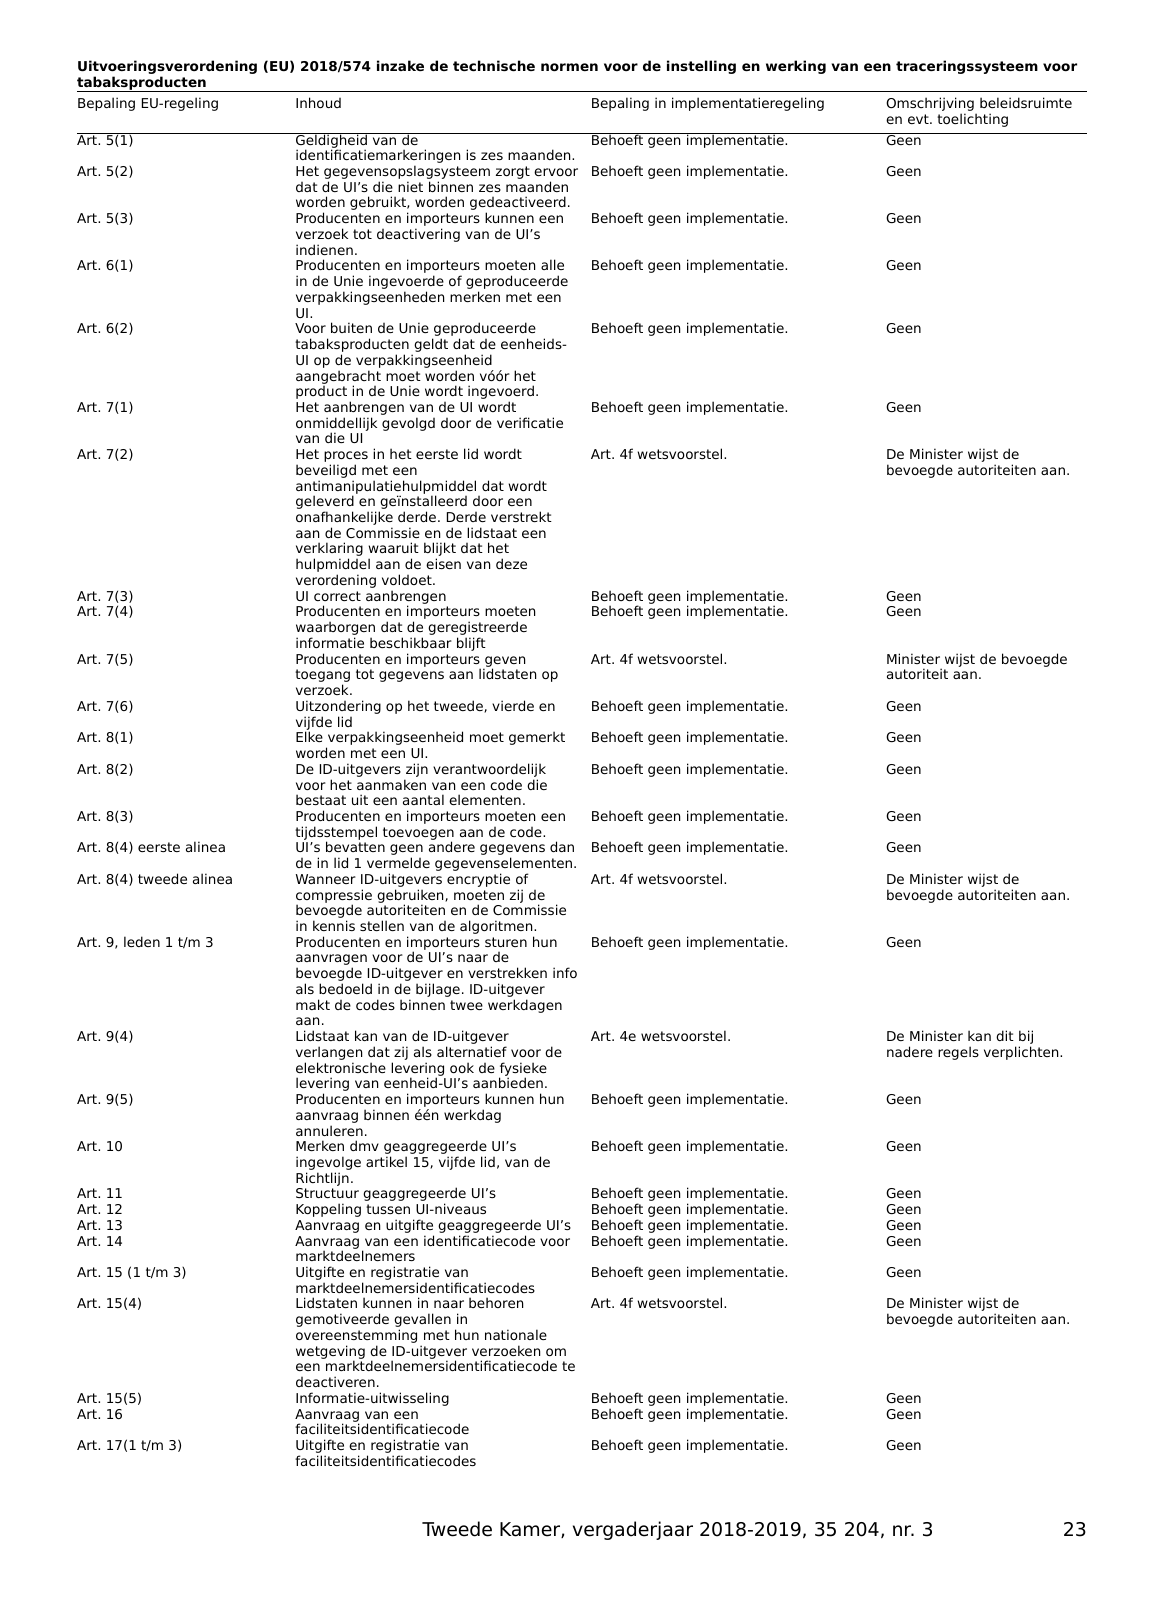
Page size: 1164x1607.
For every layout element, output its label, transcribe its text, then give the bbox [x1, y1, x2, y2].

table_cell Behoeft geen implementatie. [585, 134, 880, 164]
table_cell De Minister wijst de bevoegde autoriteiten aan. [880, 1296, 1087, 1391]
table_cell Behoeft geen implementatie. [585, 1139, 880, 1186]
table_cell Uitgifte en registratie van marktdeelnemersidentificatiecodes [289, 1265, 584, 1296]
table_cell Geen [880, 1406, 1087, 1438]
table_cell Geen [880, 1234, 1087, 1265]
table_cell Aanvraag en uitgifte geaggregeerde UI’s [289, 1218, 584, 1233]
table_cell Geen [880, 1186, 1087, 1202]
table_cell Koppeling tussen UI-niveaus [289, 1202, 584, 1218]
table_cell Art. 4f wetsvoorstel. [585, 872, 880, 934]
table_cell Informatie-uitwisseling [289, 1391, 584, 1406]
table_cell Geen [880, 1092, 1087, 1139]
table_cell Behoeft geen implementatie. [585, 809, 880, 840]
table_cell Elke verpakkingseenheid moet gemerkt worden met een UI. [289, 730, 584, 762]
table_cell De Minister wijst de bevoegde autoriteiten aan. [880, 872, 1087, 934]
table_cell Behoeft geen implementatie. [585, 1218, 880, 1233]
table_cell Producenten en importeurs moeten waarborgen dat de geregistreerde informatie beschikbaar blijft [289, 604, 584, 651]
table_cell Art. 8(4) tweede alinea [77, 872, 289, 934]
table_cell Geen [880, 935, 1087, 1029]
table_cell De Minister kan dit bij nadere regels verplichten. [880, 1029, 1087, 1092]
table_cell Geldigheid van de identificatiemarkeringen is zes maanden. [289, 134, 584, 164]
table_cell Uitzondering op het tweede, vierde en vijfde lid [289, 699, 584, 730]
table_cell Art. 8(3) [77, 809, 289, 840]
table_cell Behoeft geen implementatie. [585, 258, 880, 321]
table_cell Geen [880, 699, 1087, 730]
table_cell Art. 5(3) [77, 211, 289, 258]
table_cell Art. 4e wetsvoorstel. [585, 1029, 880, 1092]
table_cell Art. 13 [77, 1218, 289, 1233]
table_cell Lidstaten kunnen in naar behoren gemotiveerde gevallen in overeenstemming met hun nationale wetgeving de ID-uitgever verzoeken om een marktdeelnemersidentificatiecode te deactiveren. [289, 1296, 584, 1391]
table_cell De Minister wijst de bevoegde autoriteiten aan. [880, 447, 1087, 588]
table_cell Behoeft geen implementatie. [585, 400, 880, 447]
table_cell Uitgifte en registratie van faciliteitsidentificatiecodes [289, 1438, 584, 1469]
table_cell Art. 15 (1 t/m 3) [77, 1265, 289, 1296]
table_cell Behoeft geen implementatie. [585, 1202, 880, 1218]
table_cell Geen [880, 840, 1087, 872]
table_cell Art. 7(1) [77, 400, 289, 447]
table_cell Bepaling in implementatieregeling [585, 92, 880, 132]
table_cell Art. 8(4) eerste alinea [77, 840, 289, 872]
table_cell Behoeft geen implementatie. [585, 589, 880, 604]
table_cell Het gegevensopslagsysteem zorgt ervoor dat de UI’s die niet binnen zes maanden worden gebruikt, worden gedeactiveerd. [289, 164, 584, 211]
table_cell Producenten en importeurs moeten alle in de Unie ingevoerde of geproduceerde verpakkingseenheden merken met een UI. [289, 258, 584, 321]
table_header Uitvoeringsverordening (EU) 2018/574 inzake de technische normen voor de instelling en werking van een traceringssysteem voor tabaksproducten [77, 59, 1087, 91]
table_cell Art. 16 [77, 1406, 289, 1438]
table_cell Art. 11 [77, 1186, 289, 1202]
table_cell Behoeft geen implementatie. [585, 730, 880, 762]
table_cell Art. 7(6) [77, 699, 289, 730]
table_cell Behoeft geen implementatie. [585, 211, 880, 258]
table_cell Behoeft geen implementatie. [585, 164, 880, 211]
table_cell Art. 7(4) [77, 604, 289, 651]
table_cell Geen [880, 762, 1087, 809]
table_cell Merken dmv geaggregeerde UI’s ingevolge artikel 15, vijfde lid, van de Richtlijn. [289, 1139, 584, 1186]
table_cell Aanvraag van een faciliteitsidentificatiecode [289, 1406, 584, 1438]
table_cell Art. 6(1) [77, 258, 289, 321]
table_cell Producenten en importeurs geven toegang tot gegevens aan lidstaten op verzoek. [289, 651, 584, 699]
table_cell Geen [880, 730, 1087, 762]
table_cell Behoeft geen implementatie. [585, 762, 880, 809]
table_cell Geen [880, 1391, 1087, 1406]
table_cell Producenten en importeurs sturen hun aanvragen voor de UI’s naar de bevoegde ID-uitgever en verstrekken info als bedoeld in de bijlage. ID-uitgever makt de codes binnen twee werkdagen aan. [289, 935, 584, 1029]
table_cell Geen [880, 211, 1087, 258]
table_cell Behoeft geen implementatie. [585, 1234, 880, 1265]
table_cell Geen [880, 604, 1087, 651]
table_cell De ID-uitgevers zijn verantwoordelijk voor het aanmaken van een code die bestaat uit een aantal elementen. [289, 762, 584, 809]
table_cell Behoeft geen implementatie. [585, 1265, 880, 1296]
table_cell Geen [880, 1265, 1087, 1296]
table_cell UI correct aanbrengen [289, 589, 584, 604]
table_cell Behoeft geen implementatie. [585, 1406, 880, 1438]
table_cell Structuur geaggregeerde UI’s [289, 1186, 584, 1202]
table_cell Art. 7(2) [77, 447, 289, 588]
table_cell Geen [880, 164, 1087, 211]
table_cell Art. 17(1 t/m 3) [77, 1438, 289, 1469]
table_cell Geen [880, 809, 1087, 840]
table_cell Het aanbrengen van de UI wordt onmiddellijk gevolgd door de verificatie van die UI [289, 400, 584, 447]
table_cell Aanvraag van een identificatiecode voor marktdeelnemers [289, 1234, 584, 1265]
table_cell Art. 10 [77, 1139, 289, 1186]
table_cell Geen [880, 258, 1087, 321]
table_cell Geen [880, 1438, 1087, 1469]
table_cell Behoeft geen implementatie. [585, 604, 880, 651]
table_cell Geen [880, 321, 1087, 400]
table_cell Producenten en importeurs kunnen hun aanvraag binnen één werkdag annuleren. [289, 1092, 584, 1139]
table_cell Art. 4f wetsvoorstel. [585, 1296, 880, 1391]
table_cell Bepaling EU-regeling [77, 92, 289, 132]
table_cell Art. 7(5) [77, 651, 289, 699]
table_cell Art. 4f wetsvoorstel. [585, 651, 880, 699]
table_cell Art. 9(4) [77, 1029, 289, 1092]
table_cell Behoeft geen implementatie. [585, 935, 880, 1029]
table_cell Producenten en importeurs moeten een tijdsstempel toevoegen aan de code. [289, 809, 584, 840]
table_cell Art. 9(5) [77, 1092, 289, 1139]
table_cell Art. 14 [77, 1234, 289, 1265]
table_cell Behoeft geen implementatie. [585, 1391, 880, 1406]
table_cell Geen [880, 589, 1087, 604]
table_cell Art. 15(4) [77, 1296, 289, 1391]
table_cell Omschrijving beleidsruimte en evt. toelichting [880, 92, 1087, 132]
table_cell Inhoud [289, 92, 584, 132]
table_cell Behoeft geen implementatie. [585, 1186, 880, 1202]
table_cell Geen [880, 400, 1087, 447]
table_cell Behoeft geen implementatie. [585, 840, 880, 872]
table_cell Geen [880, 1218, 1087, 1233]
table_cell UI’s bevatten geen andere gegevens dan de in lid 1 vermelde gegevenselementen. [289, 840, 584, 872]
table_cell Het proces in het eerste lid wordt beveiligd met een antimanipulatiehulpmiddel dat wordt geleverd en geïnstalleerd door een onafhankelijke derde. Derde verstrekt aan de Commissie en de lidstaat een verklaring waaruit blijkt dat het hulpmiddel aan de eisen van deze verordening voldoet. [289, 447, 584, 588]
table_cell Art. 4f wetsvoorstel. [585, 447, 880, 588]
table_cell Geen [880, 1139, 1087, 1186]
table_cell Art. 8(1) [77, 730, 289, 762]
table_cell Geen [880, 134, 1087, 164]
table_cell Art. 8(2) [77, 762, 289, 809]
table_cell Lidstaat kan van de ID-uitgever verlangen dat zij als alternatief voor de elektronische levering ook de fysieke levering van eenheid-UI’s aanbieden. [289, 1029, 584, 1092]
table_cell Behoeft geen implementatie. [585, 1438, 880, 1469]
table_cell Behoeft geen implementatie. [585, 699, 880, 730]
table_cell Art. 7(3) [77, 589, 289, 604]
table_cell Wanneer ID-uitgevers encryptie of compressie gebruiken, moeten zij de bevoegde autoriteiten en de Commissie in kennis stellen van de algoritmen. [289, 872, 584, 934]
table_cell Art. 12 [77, 1202, 289, 1218]
table_cell Behoeft geen implementatie. [585, 321, 880, 400]
table_cell Geen [880, 1202, 1087, 1218]
table_cell Art. 5(1) [77, 134, 289, 164]
table_cell Art. 5(2) [77, 164, 289, 211]
table_cell Art. 15(5) [77, 1391, 289, 1406]
table_cell Producenten en importeurs kunnen een verzoek tot deactivering van de UI’s indienen. [289, 211, 584, 258]
table_cell Behoeft geen implementatie. [585, 1092, 880, 1139]
table_cell Art. 9, leden 1 t/m 3 [77, 935, 289, 1029]
table_cell Art. 6(2) [77, 321, 289, 400]
table_cell Minister wijst de bevoegde autoriteit aan. [880, 651, 1087, 699]
table_cell Voor buiten de Unie geproduceerde tabaksproducten geldt dat de eenheids-UI op de verpakkingseenheid aangebracht moet worden vóór het product in de Unie wordt ingevoerd. [289, 321, 584, 400]
